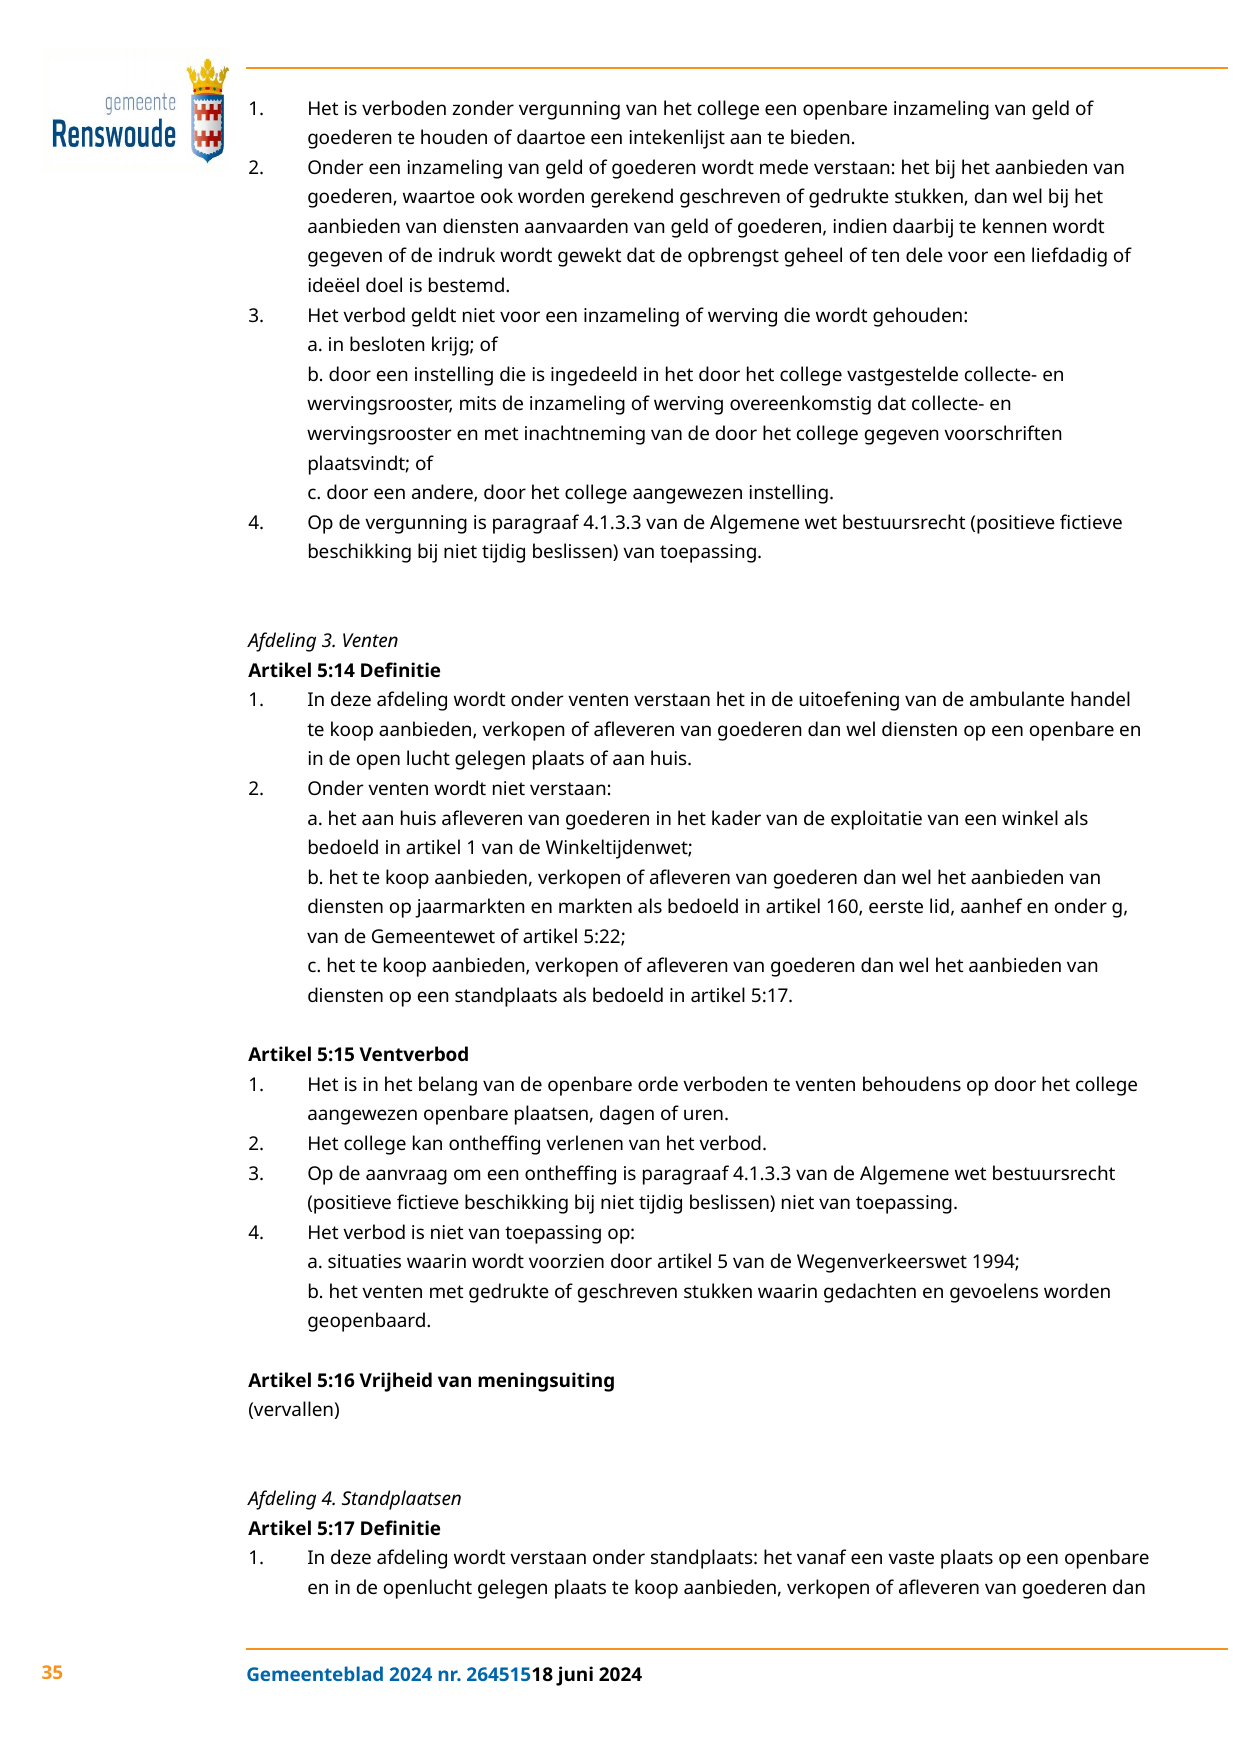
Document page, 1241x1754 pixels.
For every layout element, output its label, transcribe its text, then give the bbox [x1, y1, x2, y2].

list b. het te koop aanbieden, verkopen of afleveren van goederen dan wel het aanbieden van diensten op jaarmarkten en markten als bedoeld in artikel 160, eerste lid, aanhef en onder g, van de Gemeentewet of artikel 5:22; [248, 864, 1152, 949]
list a. situaties waarin wordt voorzien door artikel 5 van de Wegenverkeerswet 1994; [248, 1248, 1152, 1274]
list Het is in het belang van de openbare orde verboden te venten behoudens op door het college aangewezen openbare plaatsen, dagen of uren. [248, 1071, 1152, 1126]
text Artikel 5:16 Vrijheid van meningsuiting [248, 1367, 1152, 1393]
list c. door een andere, door het college aangewezen instelling. [248, 479, 1152, 505]
list b. door een instelling die is ingedeeld in het door het college vastgestelde collecte- en wervingsrooster, mits de inzameling of werving overeenkomstig dat collecte- en wervingsrooster en met inachtneming van de door het college gegeven voorschriften plaatsvindt; of [248, 361, 1152, 476]
text (vervallen) [248, 1396, 1152, 1422]
list Op de vergunning is paragraaf 4.1.3.3 van de Algemene wet bestuursrecht (positieve fictieve beschikking bij niet tijdig beslissen) van toepassing. [248, 509, 1152, 564]
list In deze afdeling wordt verstaan onder standplaats: het vanaf een vaste plaats op een openbare en in de openlucht gelegen plaats te koop aanbieden, verkopen of afleveren van goederen dan [248, 1544, 1152, 1600]
list Het is verboden zonder vergunning van het college een openbare inzameling van geld of goederen te houden of daartoe een intekenlijst aan te bieden. [248, 95, 1152, 150]
text Artikel 5:14 Definitie [248, 657, 1152, 683]
list a. in besloten krijg; of [248, 331, 1152, 357]
picture [41, 47, 231, 172]
text Afdeling 3. Venten [248, 627, 1152, 653]
list Het verbod is niet van toepassing op: [248, 1219, 1152, 1245]
text Afdeling 4. Standplaatsen [248, 1485, 1152, 1511]
list a. het aan huis afleveren van goederen in het kader van de exploitatie van een winkel als bedoeld in artikel 1 van de Winkeltijdenwet; [248, 805, 1152, 860]
list b. het venten met gedrukte of geschreven stukken waarin gedachten en gevoelens worden geopenbaard. [248, 1278, 1152, 1333]
list Het verbod geldt niet voor een inzameling of werving die wordt gehouden: [248, 302, 1152, 328]
list In deze afdeling wordt onder venten verstaan het in de uitoefening van de ambulante handel te koop aanbieden, verkopen of afleveren van goederen dan wel diensten op een openbare en in de open lucht gelegen plaats of aan huis. [248, 686, 1152, 771]
list Onder een inzameling van geld of goederen wordt mede verstaan: het bij het aanbieden van goederen, waartoe ook worden gerekend geschreven of gedrukte stukken, dan wel bij het aanbieden van diensten aanvaarden van geld of goederen, indien daarbij te kennen wordt gegeven of de indruk wordt gewekt dat de opbrengst geheel of ten dele voor een liefdadig of ideëel doel is bestemd. [248, 154, 1152, 298]
text Artikel 5:15 Ventverbod [248, 1041, 1152, 1067]
list Het college kan ontheffing verlenen van het verbod. [248, 1130, 1152, 1156]
list Op de aanvraag om een ontheffing is paragraaf 4.1.3.3 van de Algemene wet bestuursrecht (positieve fictieve beschikking bij niet tijdig beslissen) niet van toepassing. [248, 1160, 1152, 1215]
text Artikel 5:17 Definitie [248, 1515, 1152, 1541]
list Onder venten wordt niet verstaan: [248, 775, 1152, 801]
list c. het te koop aanbieden, verkopen of afleveren van goederen dan wel het aanbieden van diensten op een standplaats als bedoeld in artikel 5:17. [248, 953, 1152, 1008]
